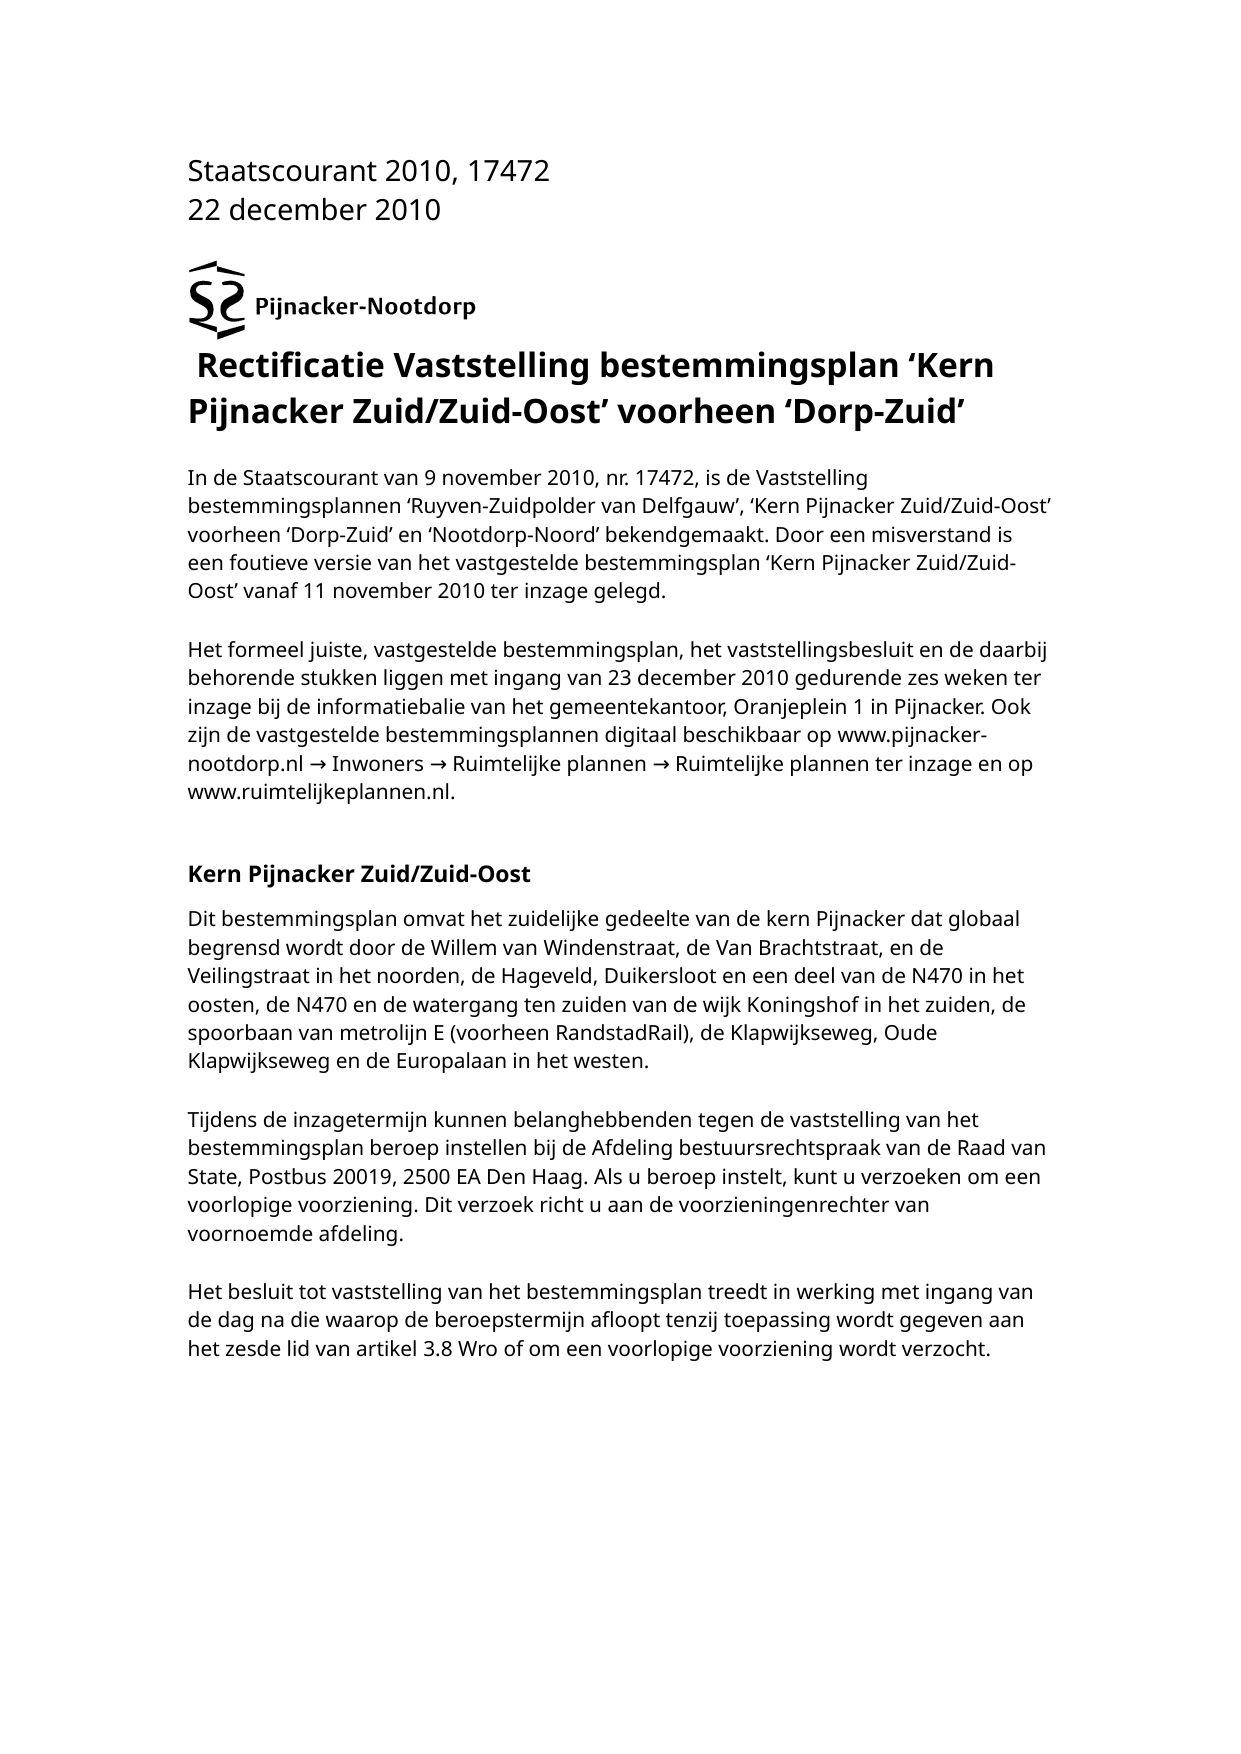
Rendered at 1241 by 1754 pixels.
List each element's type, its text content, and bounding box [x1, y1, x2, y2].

text Tijdens de inzagetermijn kunnen belanghebbenden tegen de vaststelling van het bestemmingsplan beroep instellen bij de Afdeling bestuursrechtspraak van de Raad van State, Postbus 20019, 2500 EA Den Haag. Als u beroep instelt, kunt u verzoeken om een voorlopige voorziening. Dit verzoek richt u aan de voorzieningenrechter van voornoemde afdeling. [187, 1105, 1053, 1247]
text Het formeel juiste, vastgestelde bestemmingsplan, het vaststellingsbesluit en de daarbij behorende stukken liggen met ingang van 23 december 2010 gedurende zes weken ter inzage bij de informatiebalie van het gemeentekantoor, Oranjeplein 1 in Pijnacker. Ook zijn de vastgestelde bestemmingsplannen digitaal beschikbaar op www.pijnacker-nootdorp.nl → Inwoners → Ruimtelijke plannen → Ruimtelijke plannen ter inzage en op www.ruimtelijkeplannen.nl. [187, 635, 1053, 806]
picture [187, 258, 477, 342]
text In de Staatscourant van 9 november 2010, nr. 17472, is de Vaststelling bestemmingsplannen ‘Ruyven-Zuidpolder van Delfgauw’, ‘Kern Pijnacker Zuid/Zuid-Oost’ voorheen ‘Dorp-Zuid’ en ‘Nootdorp-Noord’ bekendgemaakt. Door een misverstand is een foutieve versie van het vastgestelde bestemmingsplan ‘Kern Pijnacker Zuid/Zuid-Oost’ vanaf 11 november 2010 ter inzage gelegd. [187, 463, 1053, 605]
subtitle Rectificatie Vaststelling bestemmingsplan ‘Kern Pijnacker Zuid/Zuid-Oost’ voorheen ‘Dorp-Zuid’ [187, 271, 1053, 433]
subtitle Kern Pijnacker Zuid/Zuid-Oost [187, 858, 1053, 889]
text 22 december 2010 [187, 190, 1053, 229]
text Dit bestemmingsplan omvat het zuidelijke gedeelte van de kern Pijnacker dat globaal begrensd wordt door de Willem van Windenstraat, de Van Brachtstraat, en de Veilingstraat in het noorden, de Hageveld, Duikersloot en een deel van de N470 in het oosten, de N470 en de watergang ten zuiden van de wijk Koningshof in het zuiden, de spoorbaan van metrolijn E (voorheen RandstadRail), de Klapwijkseweg, Oude Klapwijkseweg en de Europalaan in het westen. [187, 904, 1053, 1075]
text Het besluit tot vaststelling van het bestemmingsplan treedt in werking met ingang van de dag na die waarop de beroepstermijn afloopt tenzij toepassing wordt gegeven aan het zesde lid van artikel 3.8 Wro of om een voorlopige voorziening wordt verzocht. [187, 1277, 1053, 1362]
text Staatscourant 2010, 17472 [187, 150, 1053, 190]
